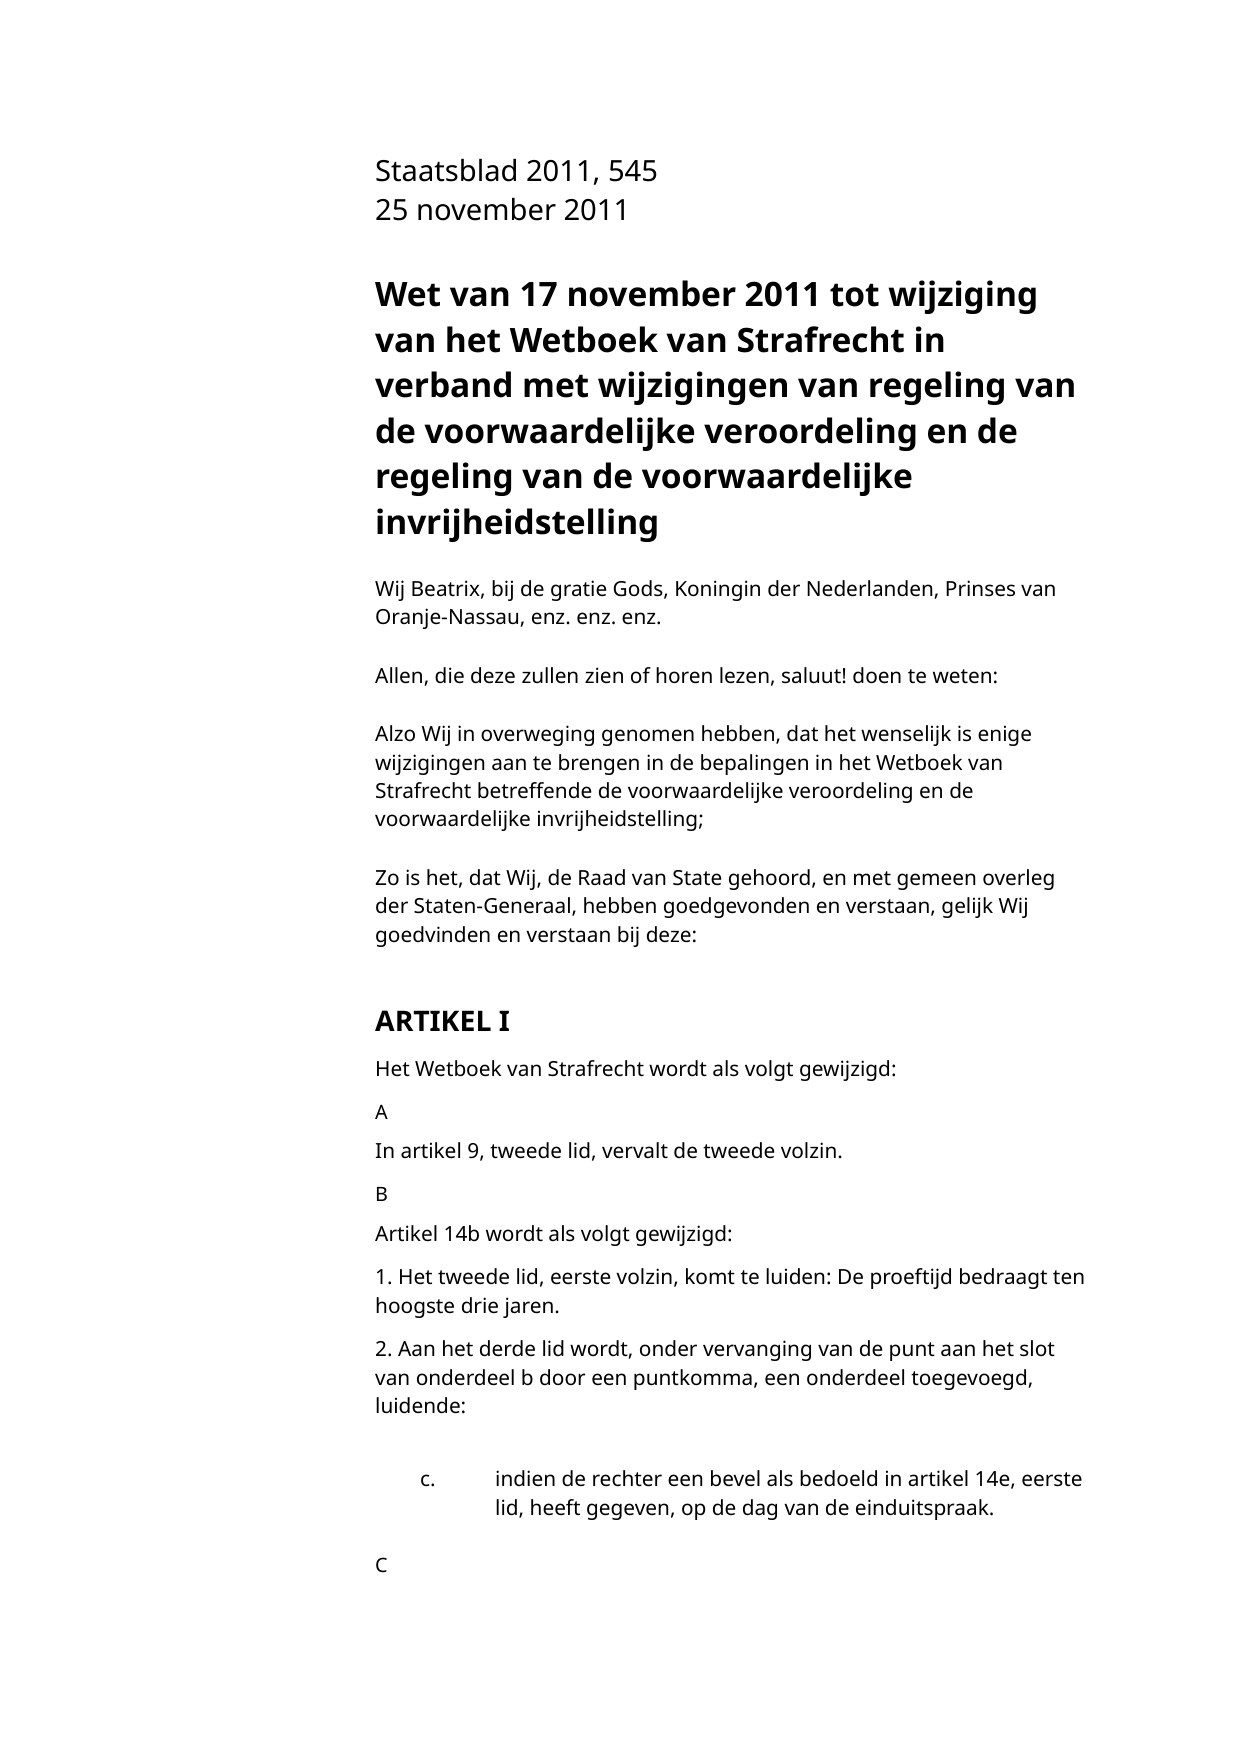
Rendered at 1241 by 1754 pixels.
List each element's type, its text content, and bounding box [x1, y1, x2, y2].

text C [375, 1551, 1090, 1578]
text A [375, 1098, 1090, 1125]
text Artikel 14b wordt als volgt gewijzigd: [375, 1219, 1090, 1247]
text 1. Het tweede lid, eerste volzin, komt te luiden: De proeftijd bedraagt ten hoogste drie jaren. [375, 1262, 1090, 1319]
list indien de rechter een bevel als bedoeld in artikel 14e, eerste lid, heeft gegeven, op de dag van de einduitspraak. [420, 1464, 1090, 1521]
text Staatsblad 2011, 545 [375, 150, 1090, 190]
text Allen, die deze zullen zien of horen lezen, saluut! doen te weten: [375, 661, 1090, 689]
text In artikel 9, tweede lid, vervalt de tweede volzin. [375, 1137, 1090, 1165]
text B [375, 1180, 1090, 1207]
text Wij Beatrix, bij de gratie Gods, Koningin der Nederlanden, Prinses van Oranje-Nassau, enz. enz. enz. [375, 574, 1090, 631]
text 2. Aan het derde lid wordt, onder vervanging van de punt aan het slot van onderdeel b door een puntkomma, een onderdeel toegevoegd, luidende: [375, 1334, 1090, 1419]
text Het Wetboek van Strafrecht wordt als volgt gewijzigd: [375, 1054, 1090, 1083]
text Zo is het, dat Wij, de Raad van State gehoord, en met gemeen overleg der Staten-Generaal, hebben goedgevonden en verstaan, gelijk Wij goedvinden en verstaan bij deze: [375, 863, 1090, 948]
subtitle Wet van 17 november 2011 tot wijziging van het Wetboek van Strafrecht in verband met wijzigingen van regeling van de voorwaardelijke veroordeling en de regeling van de voorwaardelijke invrijheidstelling [375, 271, 1090, 544]
text 25 november 2011 [375, 190, 1090, 229]
text Alzo Wij in overweging genomen hebben, dat het wenselijk is enige wijzigingen aan te brengen in de bepalingen in het Wetboek van Strafrecht betreffende de voorwaardelijke veroordeling en de voorwaardelijke invrijheidstelling; [375, 719, 1090, 833]
subtitle ARTIKEL I [375, 1001, 1090, 1039]
